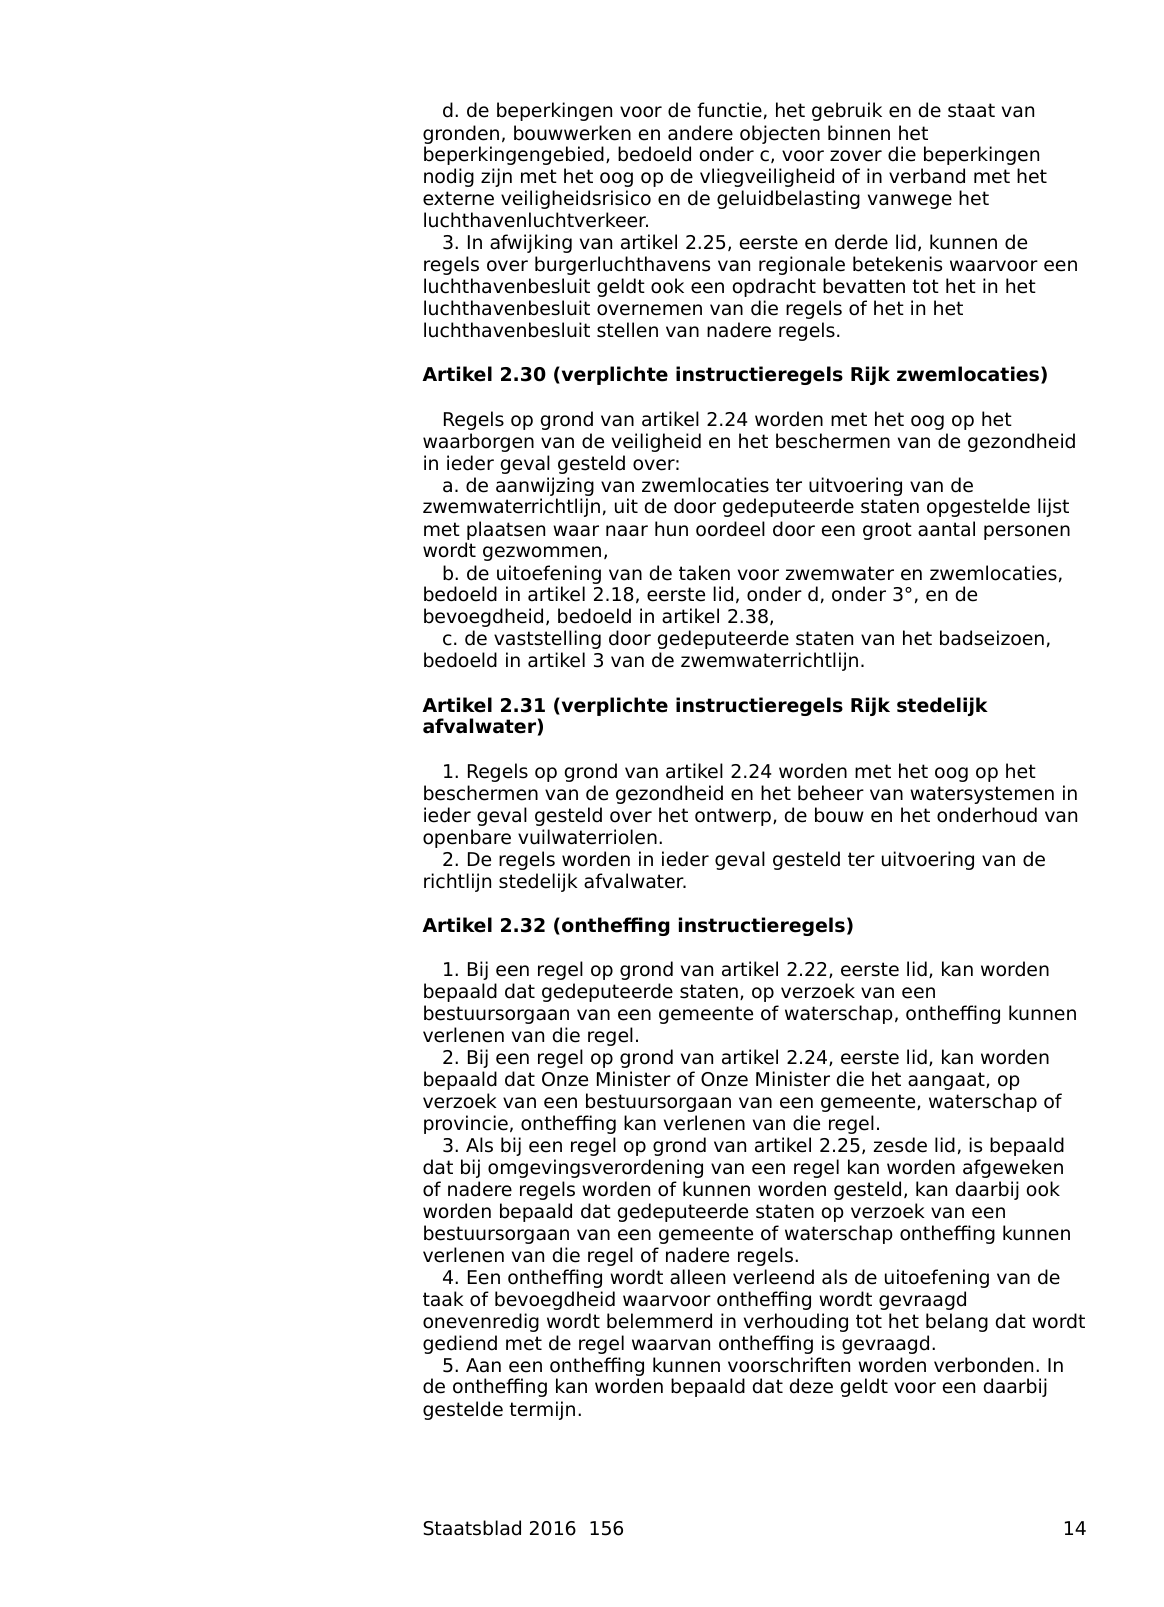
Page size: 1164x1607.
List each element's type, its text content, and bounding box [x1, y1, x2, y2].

text c. de vaststelling door gedeputeerde staten van het badseizoen, bedoeld in artikel 3 van de zwemwaterrichtlijn. [422, 628, 1087, 672]
text 4. Een ontheffing wordt alleen verleend als de uitoefening van de taak of bevoegdheid waarvoor ontheffing wordt gevraagd onevenredig wordt belemmerd in verhouding tot het belang dat wordt gediend met de regel waarvan ontheffing is gevraagd. [422, 1267, 1087, 1354]
text 1. Regels op grond van artikel 2.24 worden met het oog op het beschermen van de gezondheid en het beheer van watersystemen in ieder geval gesteld over het ontwerp, de bouw en het onderhoud van openbare vuilwaterriolen. [422, 761, 1087, 848]
text a. de aanwijzing van zwemlocaties ter uitvoering van de zwemwaterrichtlijn, uit de door gedeputeerde staten opgestelde lijst met plaatsen waar naar hun oordeel door een groot aantal personen wordt gezwommen, [422, 474, 1087, 562]
text 1. Bij een regel op grond van artikel 2.22, eerste lid, kan worden bepaald dat gedeputeerde staten, op verzoek van een bestuursorgaan van een gemeente of waterschap, ontheffing kunnen verlenen van die regel. [422, 959, 1087, 1047]
text b. de uitoefening van de taken voor zwemwater en zwemlocaties, bedoeld in artikel 2.18, eerste lid, onder d, onder 3°, en de bevoegdheid, bedoeld in artikel 2.38, [422, 562, 1087, 628]
text d. de beperkingen voor de functie, het gebruik en de staat van gronden, bouwwerken en andere objecten binnen het beperkingengebied, bedoeld onder c, voor zover die beperkingen nodig zijn met het oog op de vliegveiligheid of in verband met het externe veiligheidsrisico en de geluidbelasting vanwege het luchthavenluchtverkeer. [422, 100, 1087, 232]
text 3. Als bij een regel op grond van artikel 2.25, zesde lid, is bepaald dat bij omgevingsverordening van een regel kan worden afgeweken of nadere regels worden of kunnen worden gesteld, kan daarbij ook worden bepaald dat gedeputeerde staten op verzoek van een bestuursorgaan van een gemeente of waterschap ontheffing kunnen verlenen van die regel of nadere regels. [422, 1135, 1087, 1267]
subtitle Artikel 2.32 (ontheffing instructieregels) [422, 915, 1087, 937]
text 2. Bij een regel op grond van artikel 2.24, eerste lid, kan worden bepaald dat Onze Minister of Onze Minister die het aangaat, op verzoek van een bestuursorgaan van een gemeente, waterschap of provincie, ontheffing kan verlenen van die regel. [422, 1047, 1087, 1135]
text 3. In afwijking van artikel 2.25, eerste en derde lid, kunnen de regels over burgerluchthavens van regionale betekenis waarvoor een luchthavenbesluit geldt ook een opdracht bevatten tot het in het luchthavenbesluit overnemen van die regels of het in het luchthavenbesluit stellen van nadere regels. [422, 232, 1087, 342]
subtitle Artikel 2.31 (verplichte instructieregels Rijk stedelijk afvalwater) [422, 694, 1087, 738]
text Regels op grond van artikel 2.24 worden met het oog op het waarborgen van de veiligheid en het beschermen van de gezondheid in ieder geval gesteld over: [422, 408, 1087, 474]
text 2. De regels worden in ieder geval gesteld ter uitvoering van de richtlijn stedelijk afvalwater. [422, 848, 1087, 892]
subtitle Artikel 2.30 (verplichte instructieregels Rijk zwemlocaties) [422, 364, 1087, 386]
text 5. Aan een ontheffing kunnen voorschriften worden verbonden. In de ontheffing kan worden bepaald dat deze geldt voor een daarbij gestelde termijn. [422, 1354, 1087, 1420]
